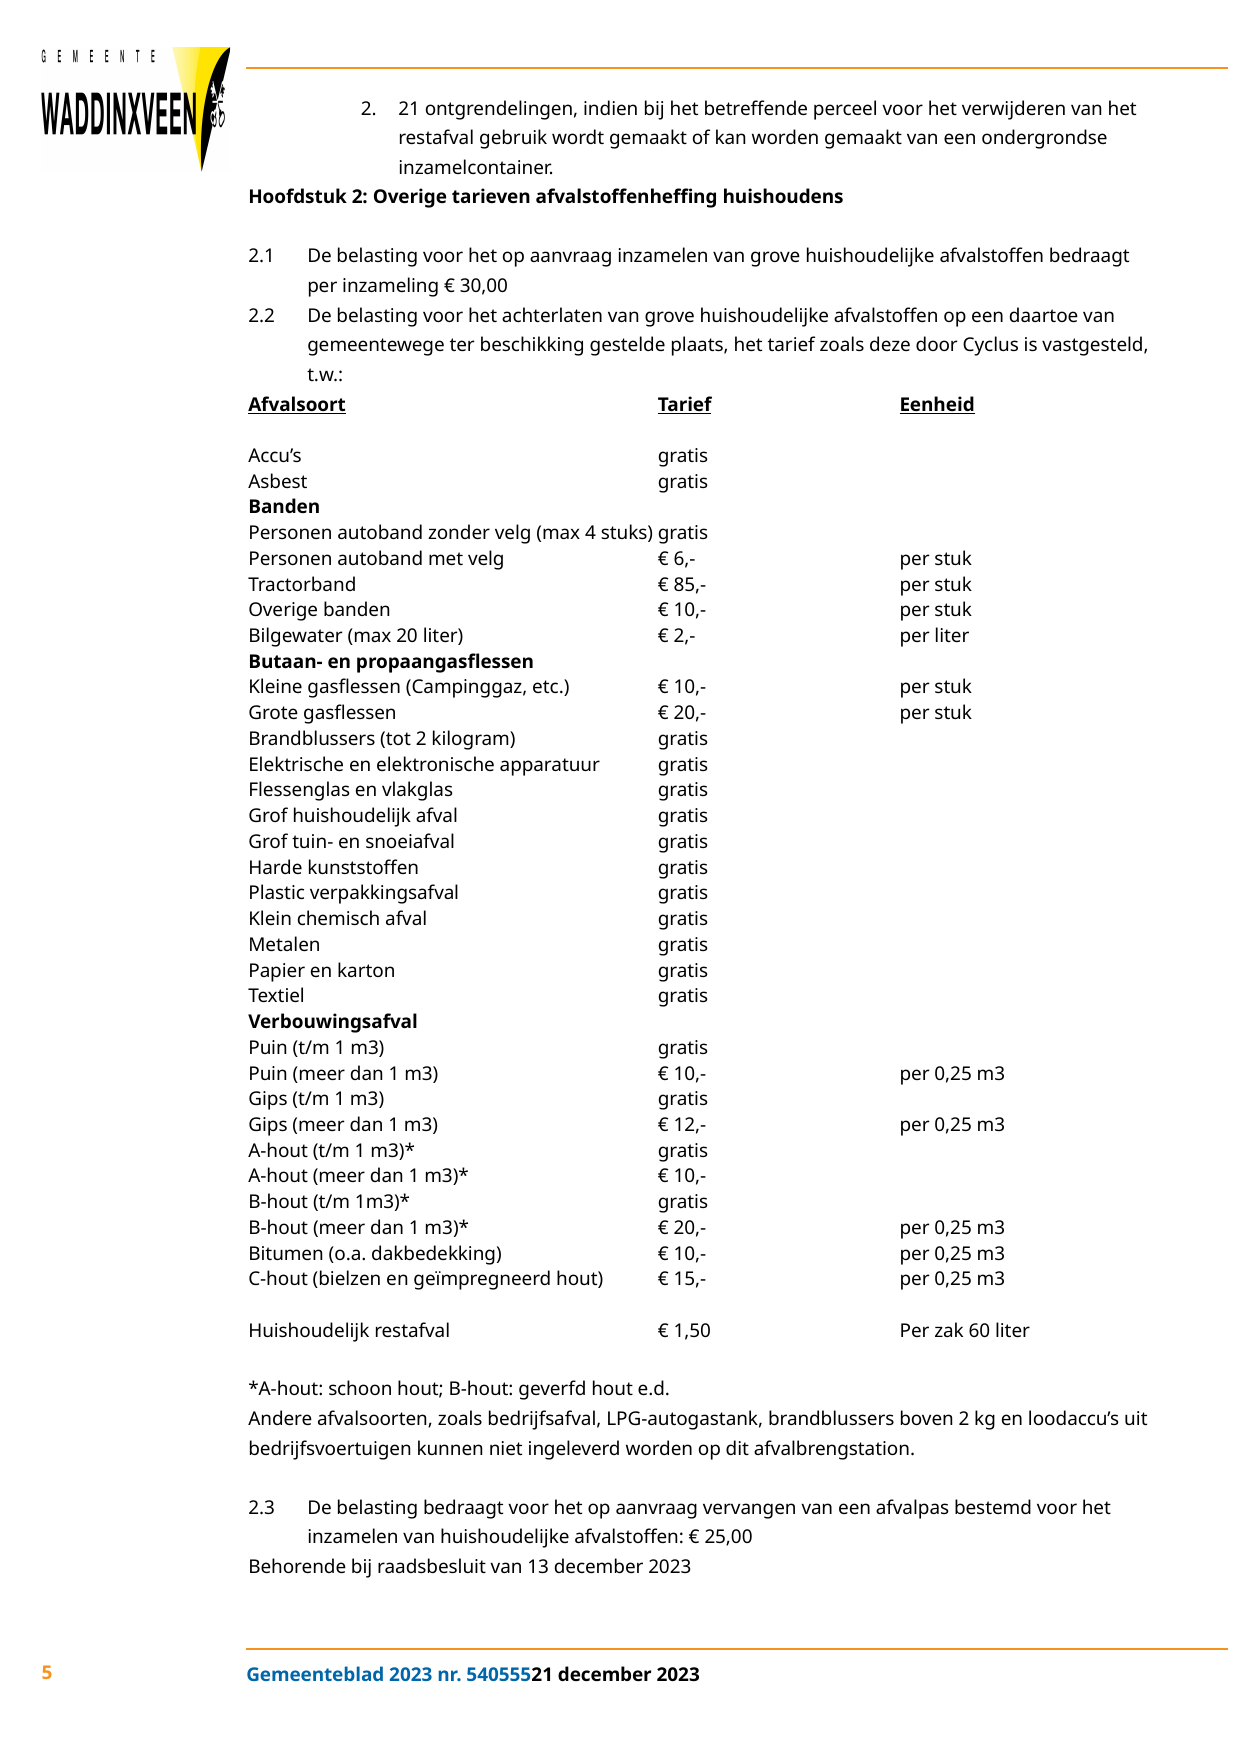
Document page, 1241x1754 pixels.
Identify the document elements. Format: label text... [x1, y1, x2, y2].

table_cell € 1,50 [658, 1317, 899, 1343]
table_cell [899, 828, 1152, 854]
table_cell Metalen [248, 931, 658, 957]
table_cell gratis [658, 880, 899, 905]
table_cell Textiel [248, 983, 658, 1008]
table_cell Bilgewater (max 20 liter) [248, 622, 658, 648]
table_cell € 12,- [658, 1111, 899, 1137]
table_cell Plastic verpakkingsafval [248, 880, 658, 905]
table_cell [899, 1291, 1152, 1317]
table_cell Tractorband [248, 571, 658, 597]
table_cell gratis [658, 905, 899, 931]
table_cell Butaan- en propaangasflessen [248, 648, 658, 674]
table_cell Verbouwingsafval [248, 1008, 658, 1034]
table_cell [658, 494, 899, 519]
table_cell [899, 1085, 1152, 1111]
table_cell [899, 777, 1152, 802]
table_cell € 85,- [658, 571, 899, 597]
table_cell Personen autoband met velg [248, 545, 658, 571]
table_cell per 0,25 m3 [899, 1240, 1152, 1266]
table_cell Flessenglas en vlakglas [248, 777, 658, 802]
list De belasting bedraagt voor het op aanvraag vervangen van een afvalpas bestemd voor het inzamelen van huishoudelijke afvalstoffen: € 25,00 [248, 1494, 1152, 1549]
table_cell gratis [658, 957, 899, 982]
table_cell Per zak 60 liter [899, 1317, 1152, 1343]
table_cell € 10,- [658, 1163, 899, 1188]
table_cell [899, 1188, 1152, 1214]
table_cell Harde kunststoffen [248, 854, 658, 879]
table_cell gratis [658, 828, 899, 854]
table_cell Elektrische en elektronische apparatuur [248, 751, 658, 777]
table_cell A-hout (meer dan 1 m3)* [248, 1163, 658, 1188]
table_cell Grote gasflessen [248, 700, 658, 725]
table_cell per 0,25 m3 [899, 1214, 1152, 1240]
table_cell € 10,- [658, 1240, 899, 1266]
table_cell [899, 1008, 1152, 1034]
list De belasting voor het op aanvraag inzamelen van grove huishoudelijke afvalstoffen bedraagt per inzameling € 30,00 [248, 243, 1152, 298]
table_cell Banden [248, 494, 658, 519]
table_cell € 15,- [658, 1266, 899, 1291]
table_cell C-hout (bielzen en geïmpregneerd hout) [248, 1266, 658, 1291]
table_cell Klein chemisch afval [248, 905, 658, 931]
table_cell gratis [658, 468, 899, 494]
table_cell [899, 519, 1152, 545]
table_header Tarief [658, 391, 899, 416]
table_cell [658, 1008, 899, 1034]
table_cell Grof huishoudelijk afval [248, 803, 658, 828]
table_cell [899, 1163, 1152, 1188]
table_cell per stuk [899, 674, 1152, 699]
table_cell € 10,- [658, 674, 899, 699]
table_cell [899, 1034, 1152, 1060]
table_cell [658, 416, 899, 442]
table_cell [899, 931, 1152, 957]
table_cell Huishoudelijk restafval [248, 1317, 658, 1343]
table_cell Grof tuin- en snoeiafval [248, 828, 658, 854]
table_cell € 10,- [658, 597, 899, 622]
table_cell [899, 803, 1152, 828]
table_cell [899, 494, 1152, 519]
table_cell per 0,25 m3 [899, 1111, 1152, 1137]
text *A-hout: schoon hout; B-hout: geverfd hout e.d. [248, 1376, 1152, 1401]
table_cell [658, 648, 899, 674]
table_cell [899, 751, 1152, 777]
table_cell gratis [658, 983, 899, 1008]
table_cell A-hout (t/m 1 m3)* [248, 1137, 658, 1163]
table_cell per stuk [899, 597, 1152, 622]
table_cell [899, 905, 1152, 931]
table_cell [658, 1291, 899, 1317]
table_cell gratis [658, 1137, 899, 1163]
table_header Eenheid [899, 391, 1152, 416]
table_cell [899, 957, 1152, 982]
table_cell gratis [658, 519, 899, 545]
table_cell Gips (t/m 1 m3) [248, 1085, 658, 1111]
table_cell per liter [899, 622, 1152, 648]
table_cell gratis [658, 442, 899, 468]
table_cell [899, 468, 1152, 494]
table_cell per 0,25 m3 [899, 1060, 1152, 1085]
table_cell Papier en karton [248, 957, 658, 982]
table_cell per stuk [899, 545, 1152, 571]
table_cell Asbest [248, 468, 658, 494]
table_cell gratis [658, 1085, 899, 1111]
table_cell [899, 648, 1152, 674]
table_cell gratis [658, 1188, 899, 1214]
table_cell per 0,25 m3 [899, 1266, 1152, 1291]
table_cell [899, 442, 1152, 468]
table_cell Gips (meer dan 1 m3) [248, 1111, 658, 1137]
text Hoofdstuk 2: Overige tarieven afvalstoffenheffing huishoudens [248, 183, 1152, 209]
table_cell [899, 983, 1152, 1008]
table_cell [248, 1291, 658, 1317]
table_cell [248, 416, 658, 442]
list De belasting voor het achterlaten van grove huishoudelijke afvalstoffen op een daartoe van gemeentewege ter beschikking gestelde plaats, het tarief zoals deze door Cyclus is vastgesteld, t.w.: [248, 302, 1152, 387]
table_cell B-hout (t/m 1m3)* [248, 1188, 658, 1214]
table_cell gratis [658, 751, 899, 777]
picture [41, 47, 231, 172]
table_cell [899, 416, 1152, 442]
table_cell Accu’s [248, 442, 658, 468]
table_header Afvalsoort [248, 391, 658, 416]
table_cell € 6,- [658, 545, 899, 571]
table_cell gratis [658, 854, 899, 879]
table_cell [899, 880, 1152, 905]
table_cell € 20,- [658, 1214, 899, 1240]
table_cell [899, 725, 1152, 751]
table_cell Overige banden [248, 597, 658, 622]
table_cell per stuk [899, 700, 1152, 725]
table_cell Kleine gasflessen (Campinggaz, etc.) [248, 674, 658, 699]
table_cell gratis [658, 931, 899, 957]
text Andere afvalsoorten, zoals bedrijfsafval, LPG-autogastank, brandblussers boven 2 kg en loodaccu’s uit bedrijfsvoertuigen kunnen niet ingeleverd worden op dit afvalbrengstation. [248, 1405, 1152, 1460]
table_cell Puin (meer dan 1 m3) [248, 1060, 658, 1085]
table_cell Brandblussers (tot 2 kilogram) [248, 725, 658, 751]
table_cell [899, 1137, 1152, 1163]
table_cell [899, 854, 1152, 879]
text Behorende bij raadsbesluit van 13 december 2023 [248, 1553, 1152, 1579]
table_cell € 2,- [658, 622, 899, 648]
table_cell B-hout (meer dan 1 m3)* [248, 1214, 658, 1240]
table_cell gratis [658, 1034, 899, 1060]
table_cell gratis [658, 777, 899, 802]
table_cell € 20,- [658, 700, 899, 725]
list 21 ontgrendelingen, indien bij het betreffende perceel voor het verwijderen van het restafval gebruik wordt gemaakt of kan worden gemaakt van een ondergrondse inzamelcontainer. [361, 95, 1152, 180]
table_cell gratis [658, 803, 899, 828]
table_cell gratis [658, 725, 899, 751]
table_cell per stuk [899, 571, 1152, 597]
table_cell Personen autoband zonder velg (max 4 stuks) [248, 519, 658, 545]
table_cell € 10,- [658, 1060, 899, 1085]
table_cell Bitumen (o.a. dakbedekking) [248, 1240, 658, 1266]
table_cell Puin (t/m 1 m3) [248, 1034, 658, 1060]
